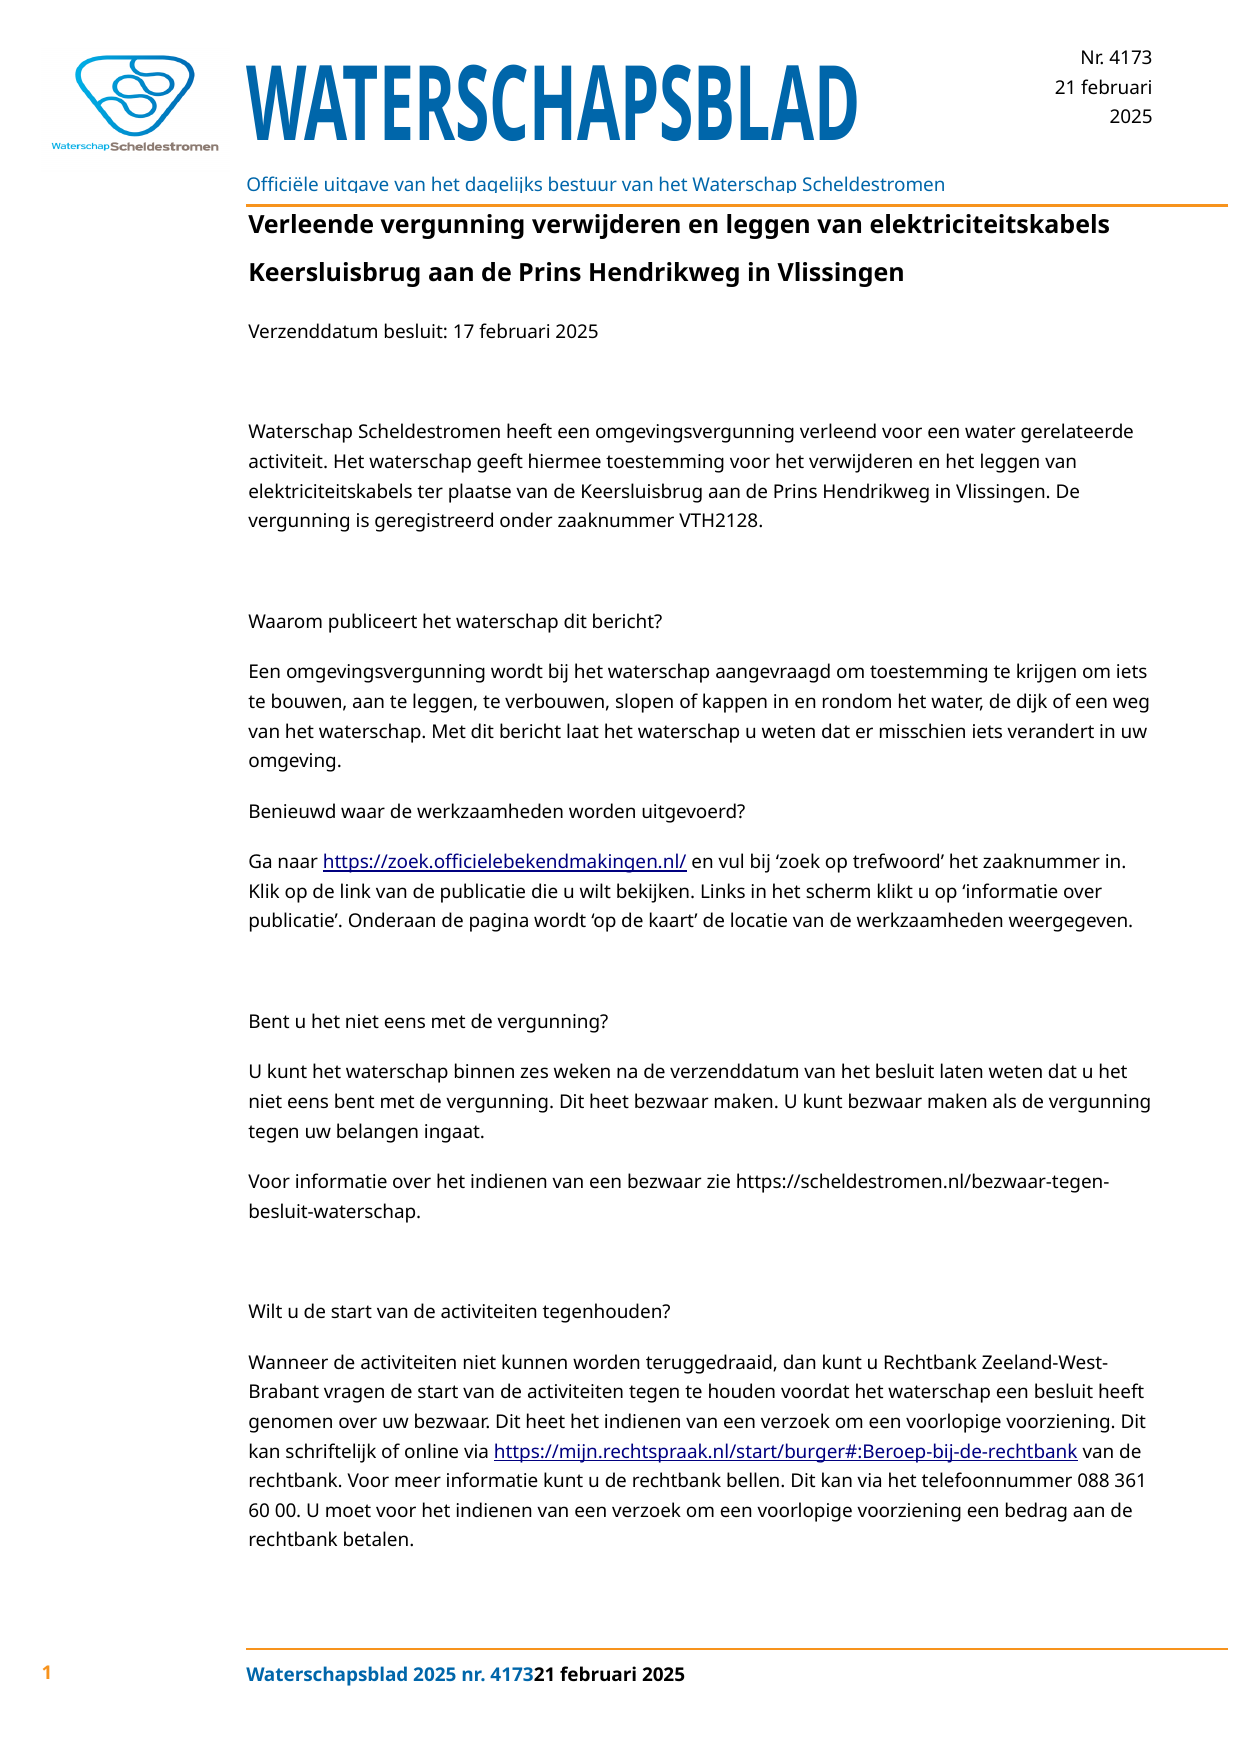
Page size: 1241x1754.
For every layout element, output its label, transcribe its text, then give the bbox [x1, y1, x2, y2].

text Wanneer de activiteiten niet kunnen worden teruggedraaid, dan kunt u Rechtbank Zeeland-West-Brabant vragen de start van de activiteiten tegen te houden voordat het waterschap een besluit heeft genomen over uw bezwaar. Dit heet het indienen van een verzoek om een voorlopige voorziening. Dit kan schriftelijk of online via https://mijn.rechtspraak.nl/start/burger#:Beroep-bij-de-rechtbank van de rechtbank. Voor meer informatie kunt u de rechtbank bellen. Dit kan via het telefoonnummer 088 361 60 00. U moet voor het indienen van een verzoek om een voorlopige voorziening een bedrag aan de rechtbank betalen. [248, 1349, 1152, 1552]
picture [41, 47, 231, 172]
text Waarom publiceert het waterschap dit bericht? [248, 608, 1152, 634]
text Benieuwd waar de werkzaamheden worden uitgevoerd? [248, 798, 1152, 824]
text Verzenddatum besluit: 17 februari 2025 [248, 318, 1152, 344]
text Bent u het niet eens met de vergunning? [248, 1008, 1152, 1034]
text Ga naar https://zoek.officielebekendmakingen.nl/ en vul bij ‘zoek op trefwoord’ het zaaknummer in. Klik op de link van de publicatie die u wilt bekijken. Links in het scherm klikt u op ‘informatie over publicatie’. Onderaan de pagina wordt ‘op de kaart’ de locatie van de werkzaamheden weergegeven. [248, 848, 1152, 933]
text Waterschap Scheldestromen heeft een omgevingsvergunning verleend voor een water gerelateerde activiteit. Het waterschap geeft hiermee toestemming voor het verwijderen en het leggen van elektriciteitskabels ter plaatse van de Keersluisbrug aan de Prins Hendrikweg in Vlissingen. De vergunning is geregistreerd onder zaaknummer VTH2128. [248, 419, 1152, 533]
text U kunt het waterschap binnen zes weken na de verzenddatum van het besluit laten weten dat u het niet eens bent met de vergunning. Dit heet bezwaar maken. U kunt bezwaar maken als de vergunning tegen uw belangen ingaat. [248, 1059, 1152, 1144]
text Verleende vergunning verwijderen en leggen van elektriciteitskabels Keersluisbrug aan de Prins Hendrikweg in Vlissingen [248, 207, 1152, 288]
text Voor informatie over het indienen van een bezwaar zie https://scheldestromen.nl/bezwaar-tegen-besluit-waterschap. [248, 1168, 1152, 1224]
text Wilt u de start van de activiteiten tegenhouden? [248, 1299, 1152, 1324]
text Een omgevingsvergunning wordt bij het waterschap aangevraagd om toestemming te krijgen om iets te bouwen, aan te leggen, te verbouwen, slopen of kappen in en rondom het water, de dijk of een weg van het waterschap. Met dit bericht laat het waterschap u weten dat er misschien iets verandert in uw omgeving. [248, 659, 1152, 773]
